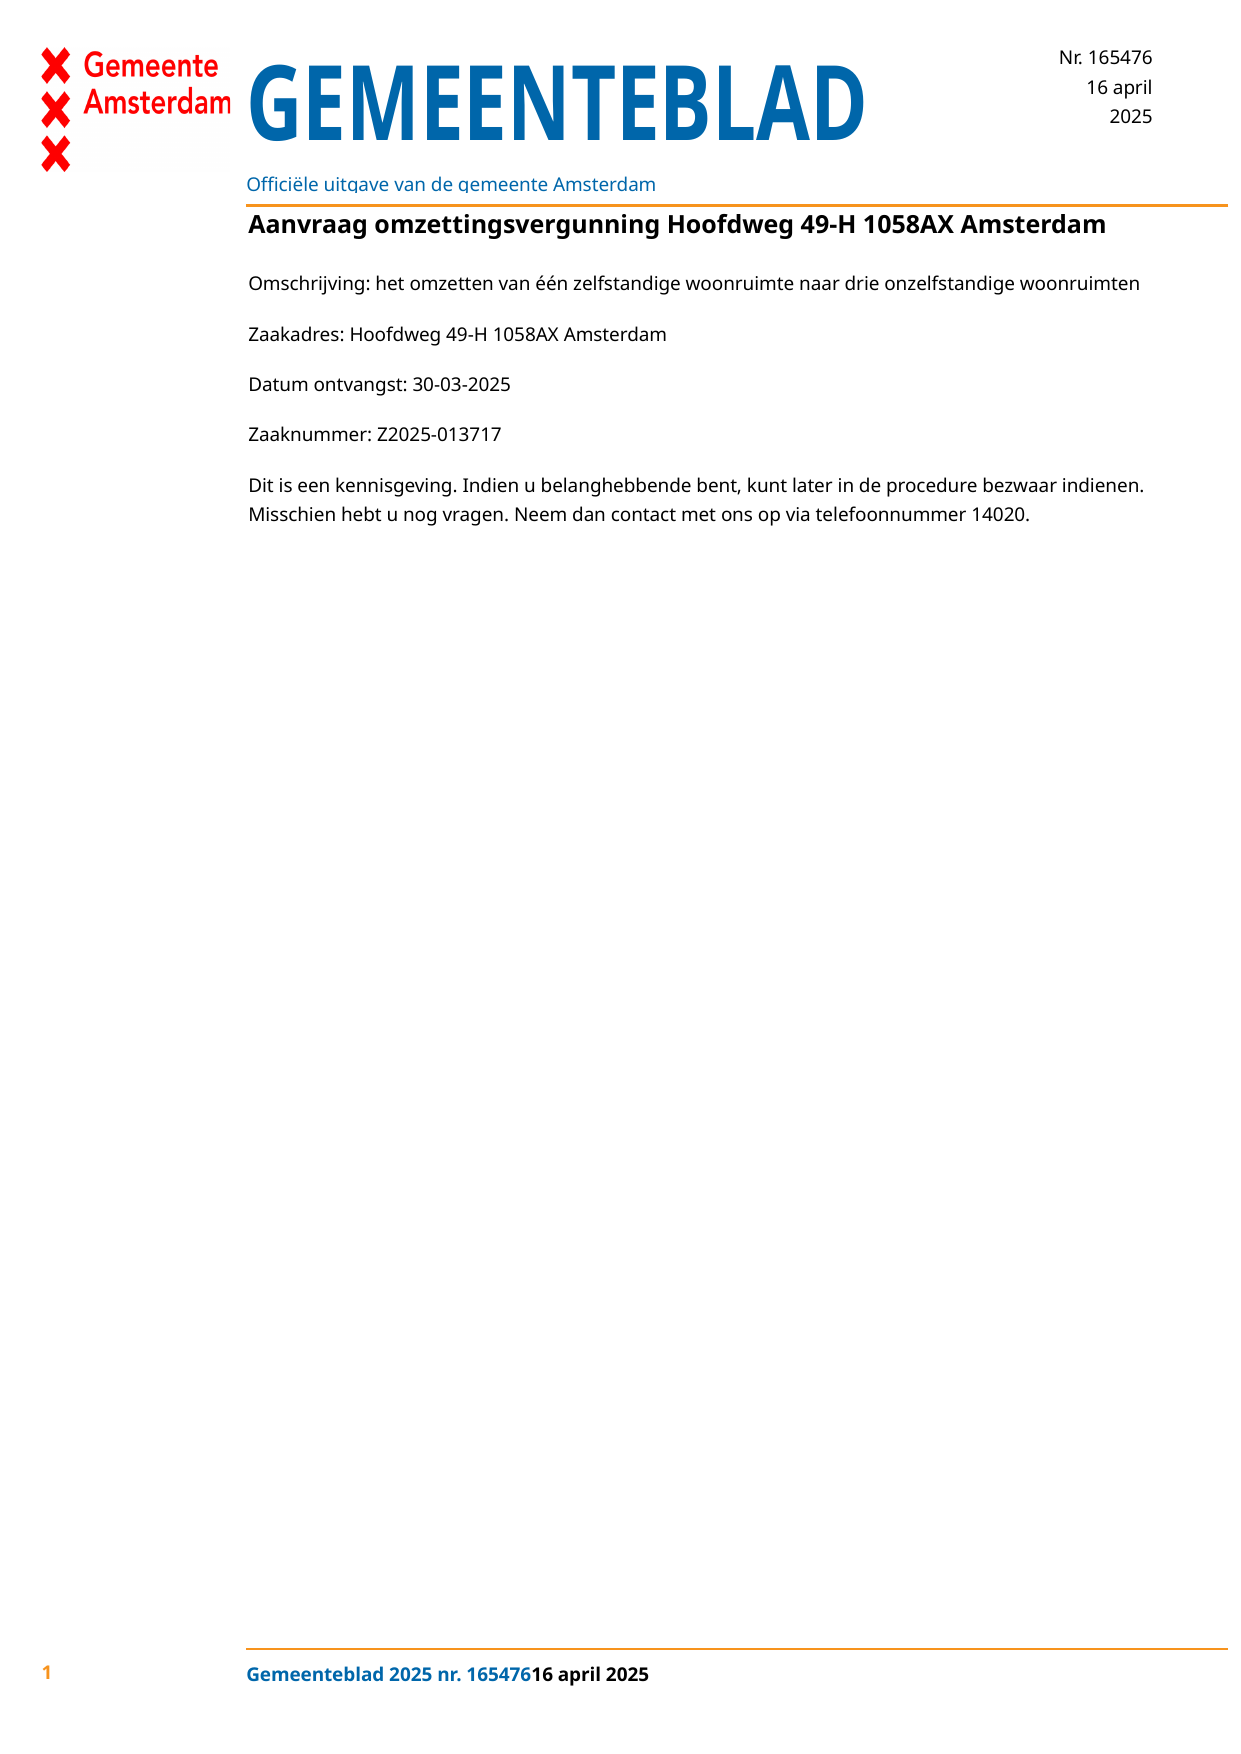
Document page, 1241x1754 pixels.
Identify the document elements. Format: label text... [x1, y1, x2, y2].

text Omschrijving: het omzetten van één zelfstandige woonruimte naar drie onzelfstandige woonruimten [248, 270, 1152, 296]
text Aanvraag omzettingsvergunning Hoofdweg 49-H 1058AX Amsterdam [248, 207, 1152, 241]
text Dit is een kennisgeving. Indien u belanghebbende bent, kunt later in de procedure bezwaar indienen. Misschien hebt u nog vragen. Neem dan contact met ons op via telefoonnummer 14020. [248, 472, 1152, 527]
picture [41, 47, 231, 172]
text Datum ontvangst: 30-03-2025 [248, 371, 1152, 397]
text Zaaknummer: Z2025-013717 [248, 422, 1152, 447]
text Zaakadres: Hoofdweg 49-H 1058AX Amsterdam [248, 321, 1152, 346]
